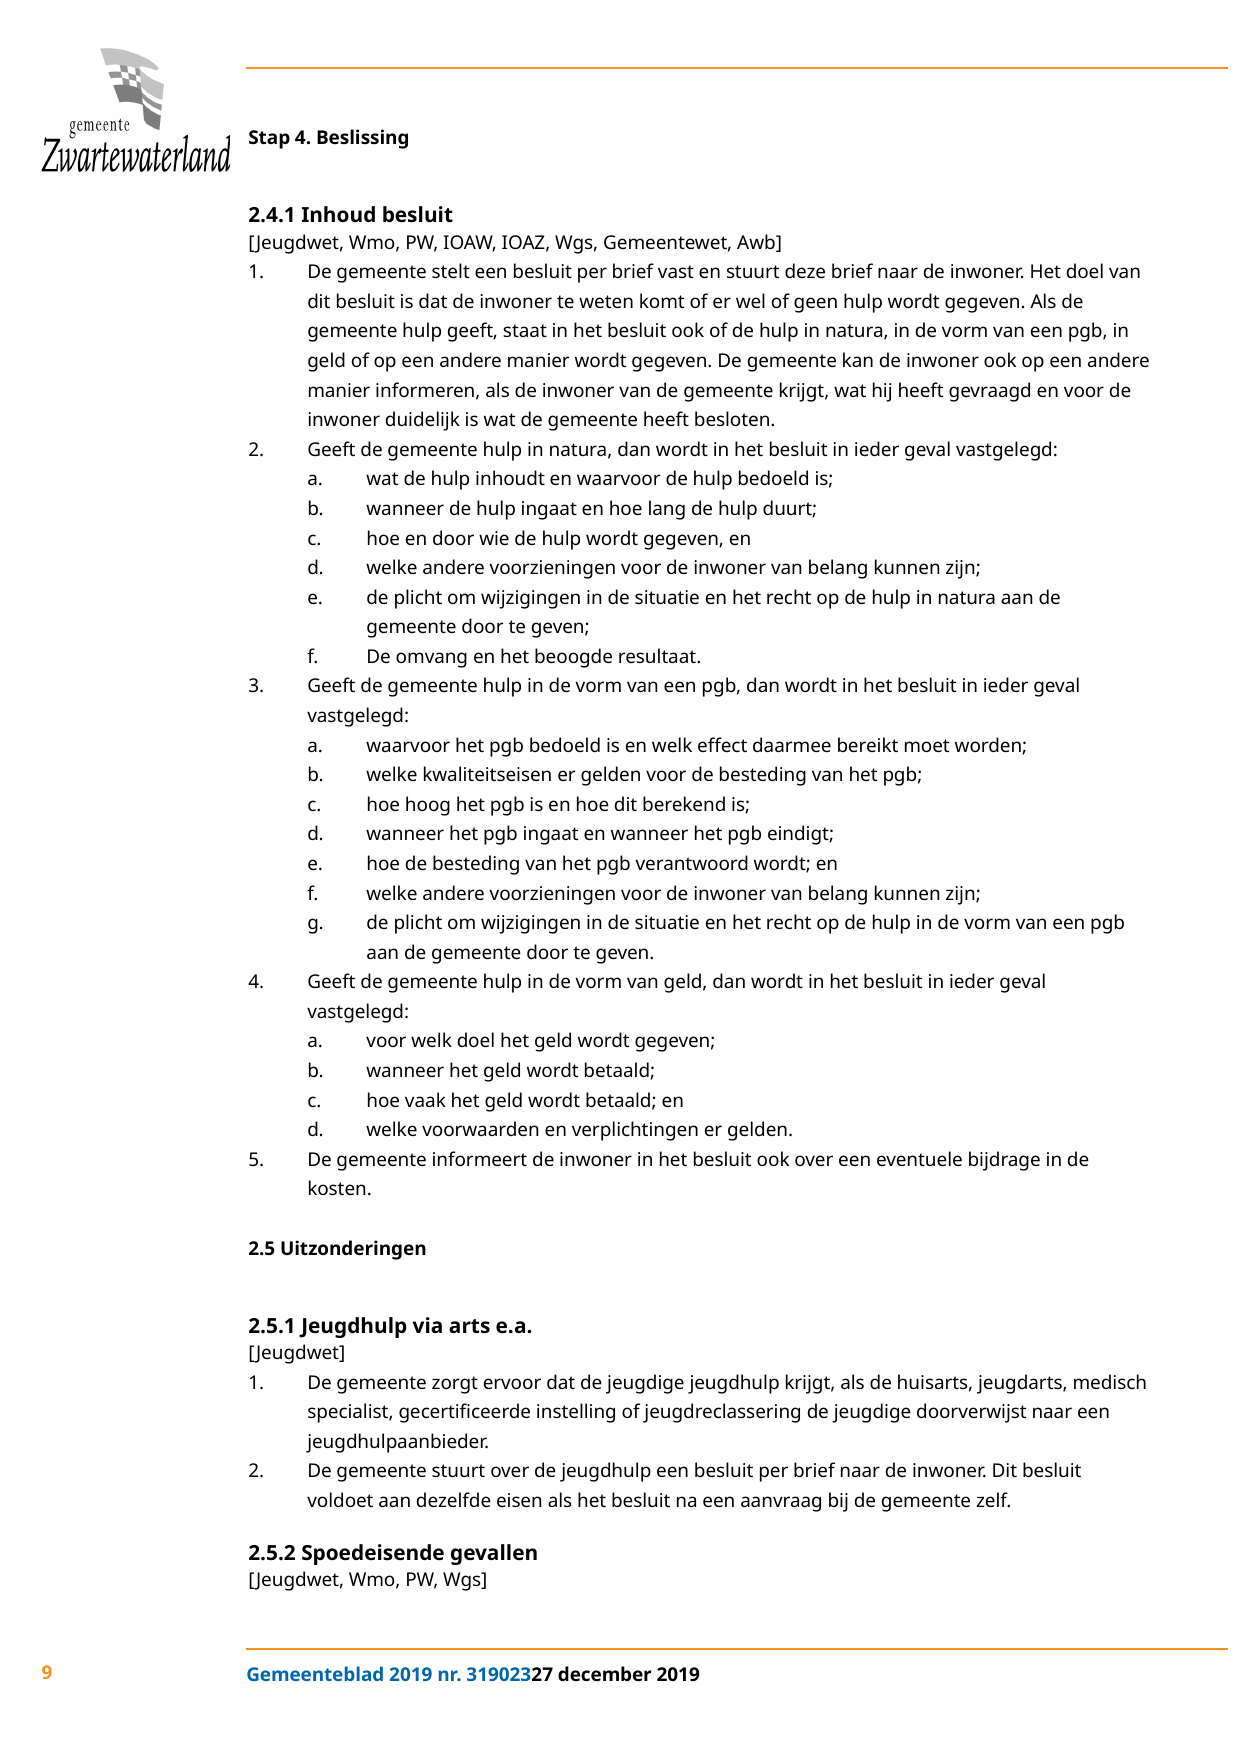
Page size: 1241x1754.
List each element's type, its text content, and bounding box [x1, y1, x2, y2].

list Geeft de gemeente hulp in natura, dan wordt in het besluit in ieder geval vastgelegd: [248, 436, 1152, 462]
list wat de hulp inhoudt en waarvoor de hulp bedoeld is; [307, 466, 1152, 491]
list wanneer de hulp ingaat en hoe lang de hulp duurt; [307, 495, 1152, 521]
text 2.4.1 Inhoud besluit [248, 201, 1152, 229]
list hoe hoog het pgb is en hoe dit berekend is; [307, 791, 1152, 817]
text 2.5.1 Jeugdhulp via arts e.a. [248, 1311, 1152, 1339]
list De gemeente informeert de inwoner in het besluit ook over een eventuele bijdrage in de kosten. [248, 1146, 1152, 1201]
list welke voorwaarden en verplichtingen er gelden. [307, 1116, 1152, 1142]
list De gemeente zorgt ervoor dat de jeugdige jeugdhulp krijgt, als de huisarts, jeugdarts, medisch specialist, gecertificeerde instelling of jeugdreclassering de jeugdige doorverwijst naar een jeugdhulpaanbieder. [248, 1369, 1152, 1454]
list Geeft de gemeente hulp in de vorm van een pgb, dan wordt in het besluit in ieder geval vastgelegd: [248, 673, 1152, 728]
text [Jeugdwet, Wmo, PW, Wgs] [248, 1566, 1152, 1592]
list welke kwaliteitseisen er gelden voor de besteding van het pgb; [307, 761, 1152, 787]
list wanneer het pgb ingaat en wanneer het pgb eindigt; [307, 821, 1152, 846]
list Geeft de gemeente hulp in de vorm van geld, dan wordt in het besluit in ieder geval vastgelegd: [248, 968, 1152, 1024]
text Stap 4. Beslissing [248, 124, 1152, 150]
list welke andere voorzieningen voor de inwoner van belang kunnen zijn; [307, 554, 1152, 580]
list hoe en door wie de hulp wordt gegeven, en [307, 525, 1152, 551]
list De gemeente stuurt over de jeugdhulp een besluit per brief naar de inwoner. Dit besluit voldoet aan dezelfde eisen als het besluit na een aanvraag bij de gemeente zelf. [248, 1458, 1152, 1513]
list De omvang en het beoogde resultaat. [307, 643, 1152, 669]
list hoe de besteding van het pgb verantwoord wordt; en [307, 850, 1152, 876]
text [Jeugdwet, Wmo, PW, IOAW, IOAZ, Wgs, Gemeentewet, Awb] [248, 229, 1152, 255]
text 2.5 Uitzonderingen [248, 1235, 1152, 1261]
list waarvoor het pgb bedoeld is en welk effect daarmee bereikt moet worden; [307, 732, 1152, 758]
text 2.5.2 Spoedeisende gevallen [248, 1538, 1152, 1566]
list de plicht om wijzigingen in de situatie en het recht op de hulp in natura aan de gemeente door te geven; [307, 584, 1152, 639]
picture [41, 47, 231, 172]
list wanneer het geld wordt betaald; [307, 1057, 1152, 1083]
list welke andere voorzieningen voor de inwoner van belang kunnen zijn; [307, 880, 1152, 906]
list De gemeente stelt een besluit per brief vast en stuurt deze brief naar de inwoner. Het doel van dit besluit is dat de inwoner te weten komt of er wel of geen hulp wordt gegeven. Als de gemeente hulp geeft, staat in het besluit ook of de hulp in natura, in de vorm van een pgb, in geld of op een andere manier wordt gegeven. De gemeente kan de inwoner ook op een andere manier informeren, als de inwoner van de gemeente krijgt, wat hij heeft gevraagd en voor de inwoner duidelijk is wat de gemeente heeft besloten. [248, 258, 1152, 432]
list de plicht om wijzigingen in de situatie en het recht op de hulp in de vorm van een pgb aan de gemeente door te geven. [307, 909, 1152, 965]
list hoe vaak het geld wordt betaald; en [307, 1087, 1152, 1113]
list voor welk doel het geld wordt gegeven; [307, 1028, 1152, 1053]
text [Jeugdwet] [248, 1339, 1152, 1365]
